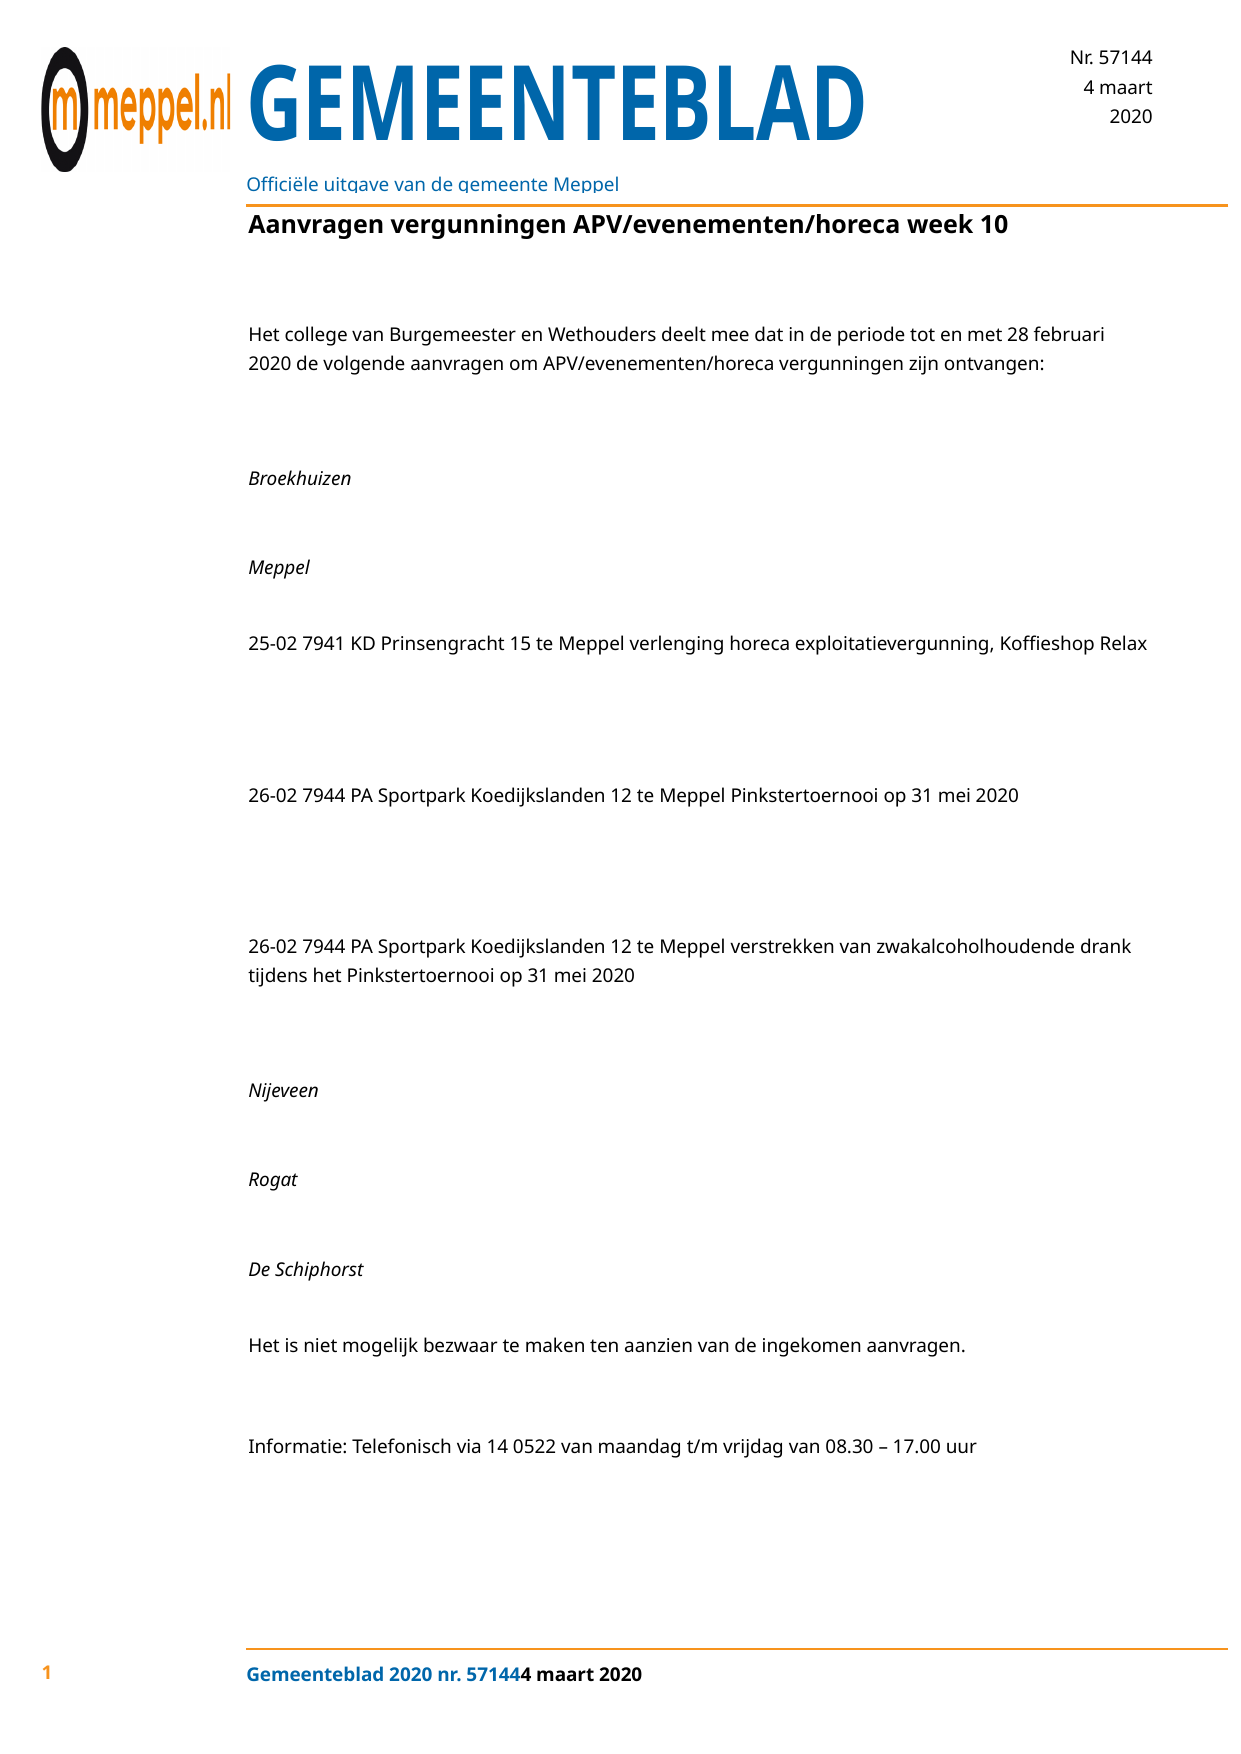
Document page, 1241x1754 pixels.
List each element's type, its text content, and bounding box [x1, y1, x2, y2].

text Het is niet mogelijk bezwaar te maken ten aanzien van de ingekomen aanvragen. [248, 1332, 1152, 1358]
text Informatie: Telefonisch via 14 0522 van maandag t/m vrijdag van 08.30 – 17.00 uur [248, 1433, 1152, 1459]
text Aanvragen vergunningen APV/evenementen/horeca week 10 [248, 207, 1152, 241]
text Broekhuizen [248, 465, 1152, 490]
picture [41, 47, 231, 172]
text Rogat [248, 1167, 1152, 1192]
text Nijeveen [248, 1077, 1152, 1103]
text De Schiphorst [248, 1256, 1152, 1282]
text Meppel [248, 554, 1152, 580]
text Het college van Burgemeester en Wethouders deelt mee dat in de periode tot en met 28 februari 2020 de volgende aanvragen om APV/evenementen/horeca vergunningen zijn ontvangen: [248, 321, 1152, 376]
text 26-02 7944 PA Sportpark Koedijkslanden 12 te Meppel verstrekken van zwakalcoholhoudende drank tijdens het Pinkstertoernooi op 31 mei 2020 [248, 933, 1152, 988]
text 26-02 7944 PA Sportpark Koedijkslanden 12 te Meppel Pinkstertoernooi op 31 mei 2020 [248, 782, 1152, 807]
text 25-02 7941 KD Prinsengracht 15 te Meppel verlenging horeca exploitatievergunning, Koffieshop Relax [248, 631, 1152, 656]
